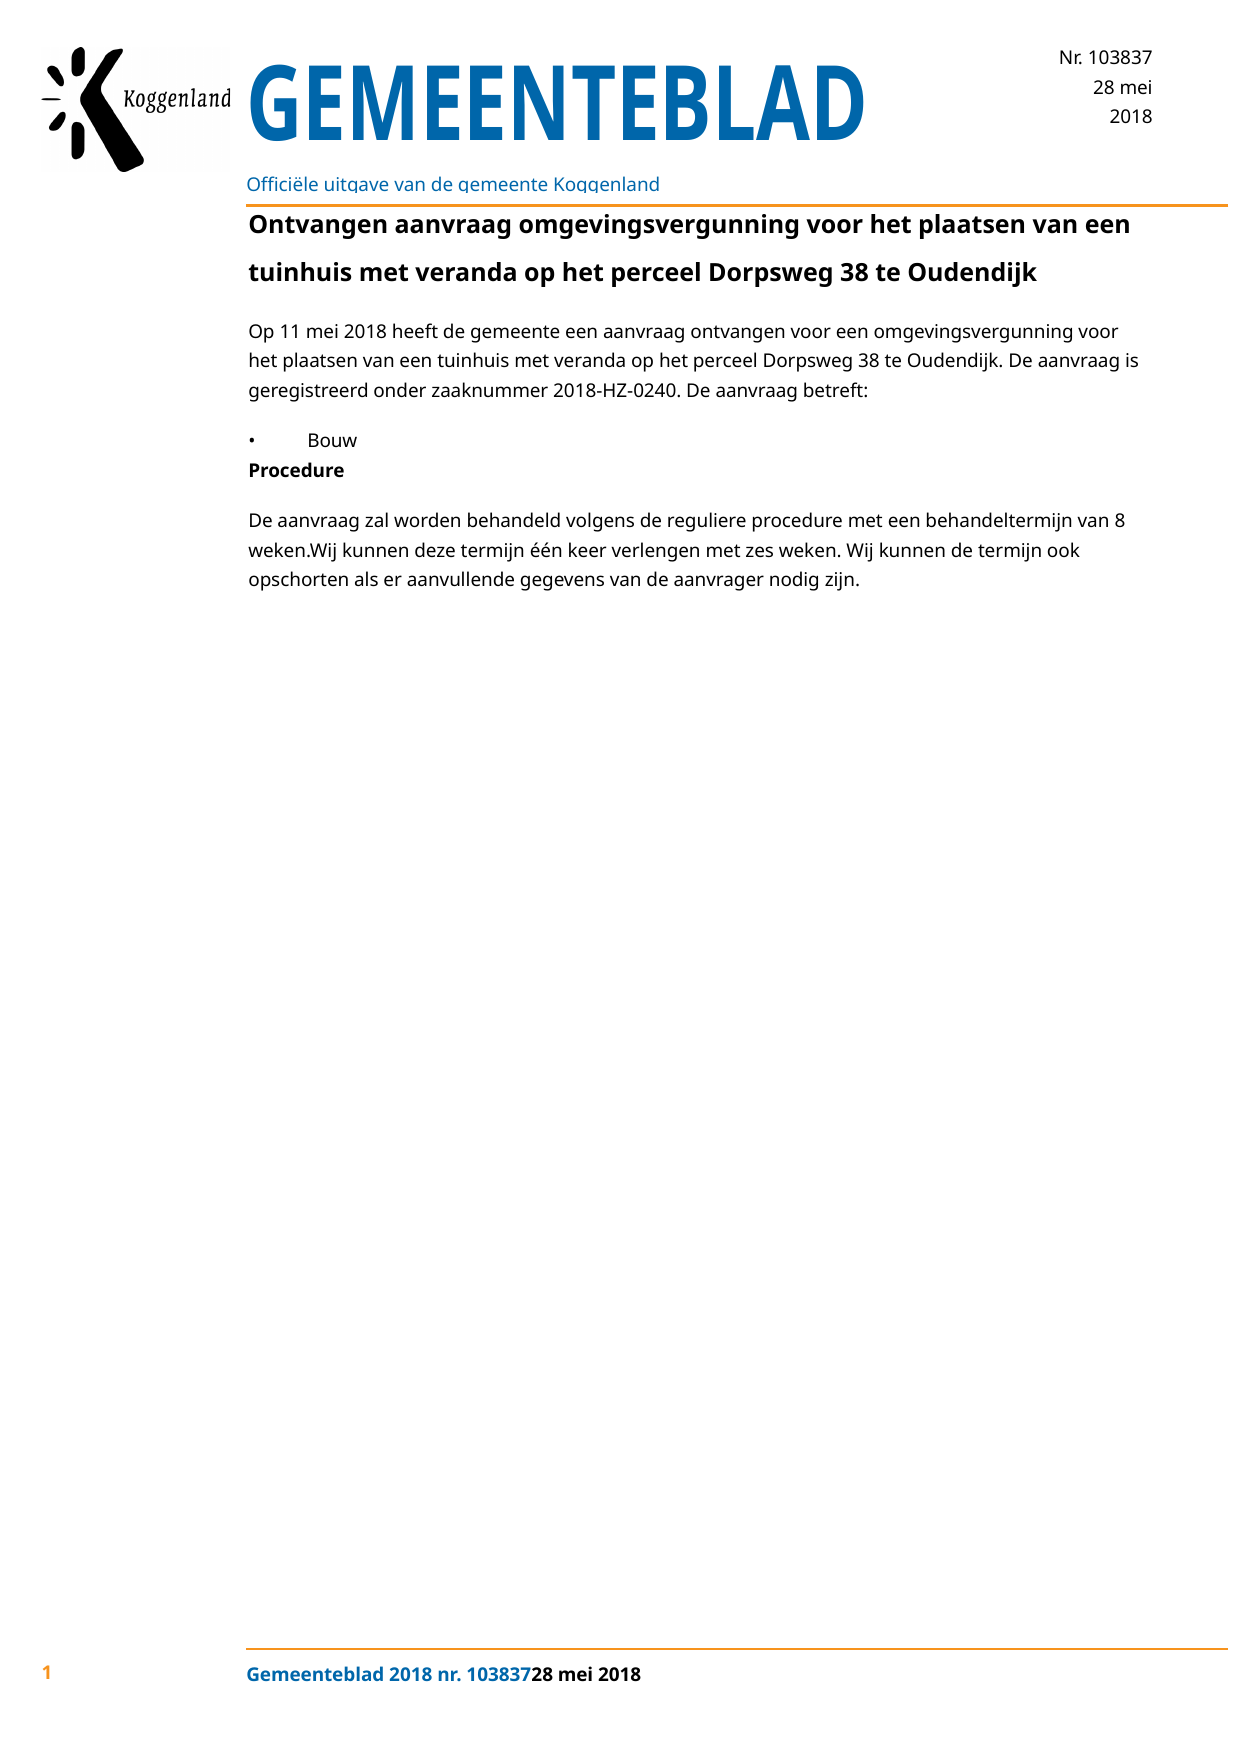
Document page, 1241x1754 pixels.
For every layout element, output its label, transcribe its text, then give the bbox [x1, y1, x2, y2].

text Op 11 mei 2018 heeft de gemeente een aanvraag ontvangen voor een omgevingsvergunning voor het plaatsen van een tuinhuis met veranda op het perceel Dorpsweg 38 te Oudendijk. De aanvraag is geregistreerd onder zaaknummer 2018-HZ-0240. De aanvraag betreft: [248, 318, 1152, 403]
text De aanvraag zal worden behandeld volgens de reguliere procedure met een behandeltermijn van 8 weken.Wij kunnen deze termijn één keer verlengen met zes weken. Wij kunnen de termijn ook opschorten als er aanvullende gegevens van de aanvrager nodig zijn. [248, 507, 1152, 592]
text Ontvangen aanvraag omgevingsvergunning voor het plaatsen van een tuinhuis met veranda op het perceel Dorpsweg 38 te Oudendijk [248, 207, 1152, 288]
picture [41, 47, 231, 172]
text Procedure [248, 457, 1152, 483]
list Bouw [248, 427, 1152, 453]
